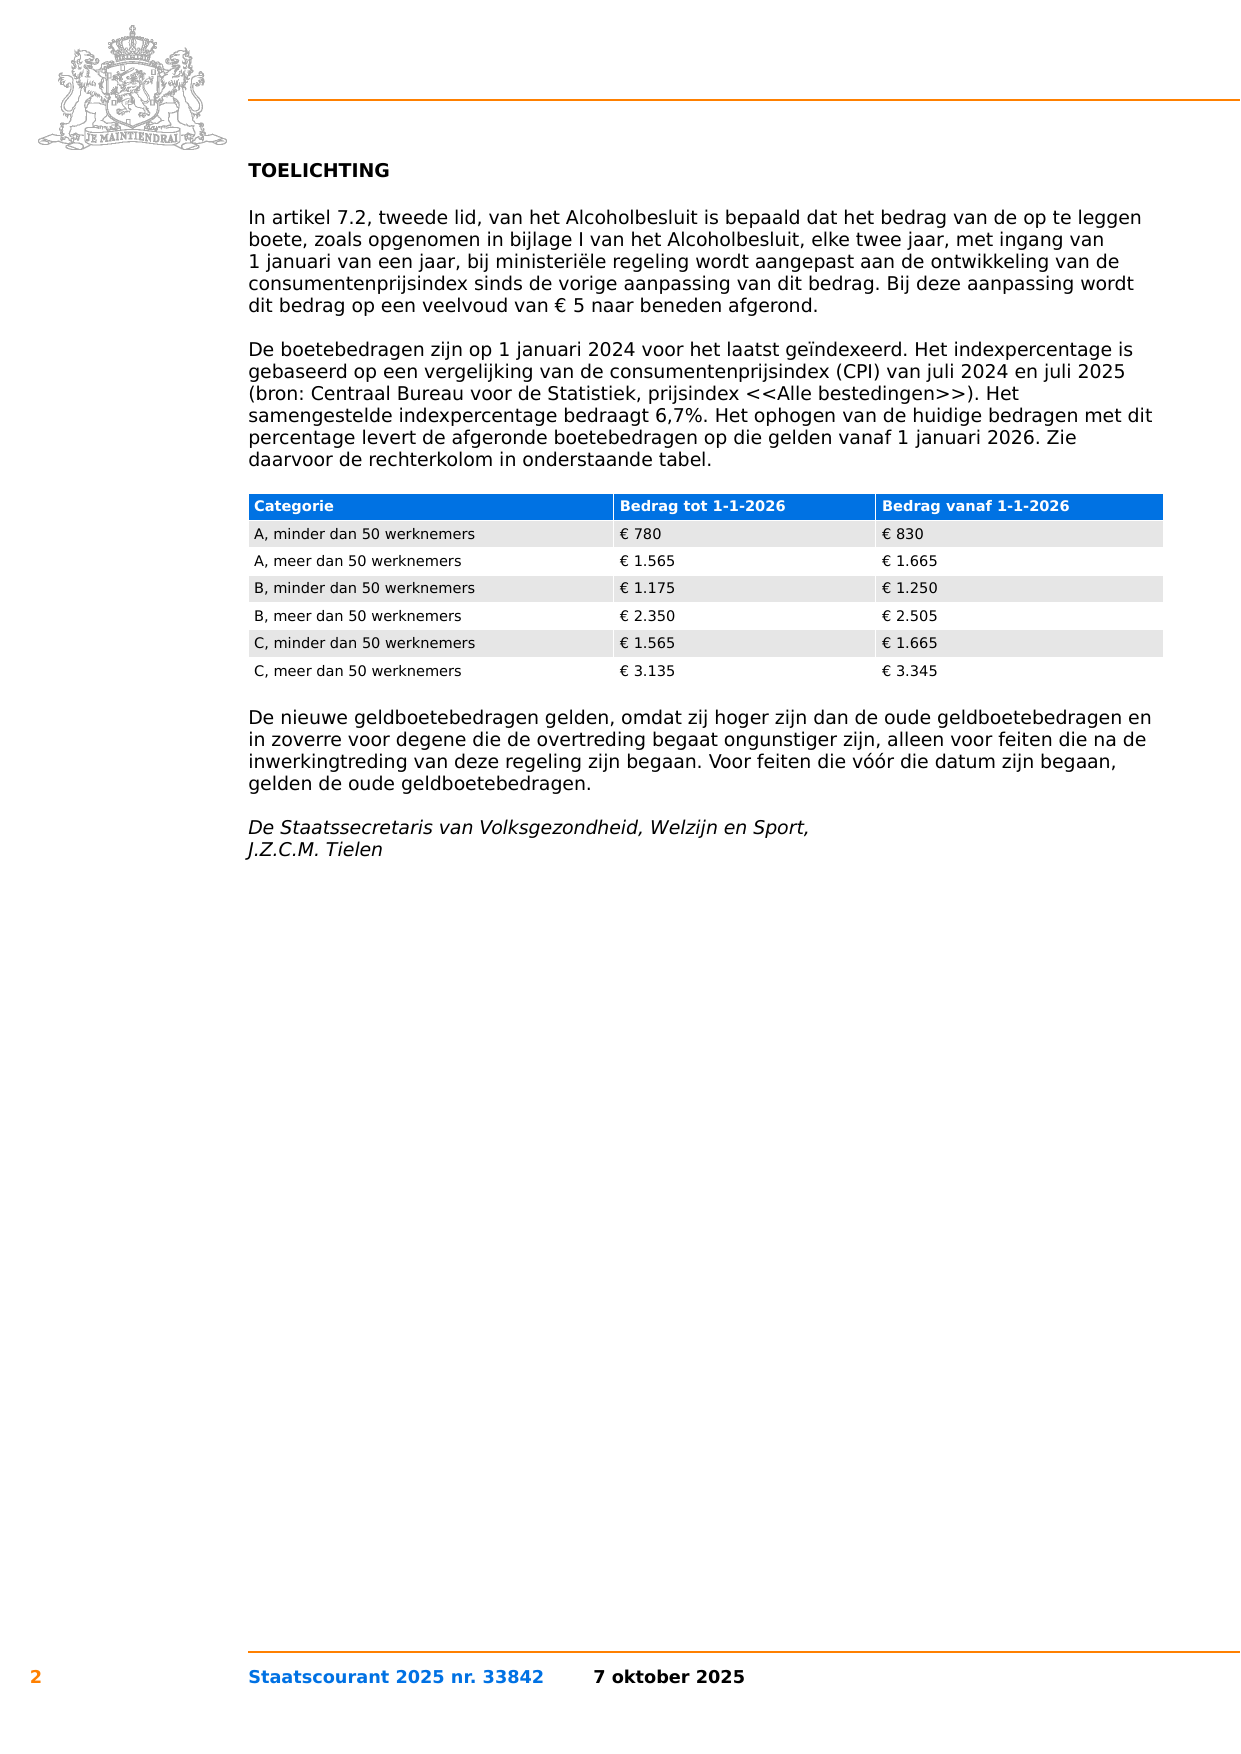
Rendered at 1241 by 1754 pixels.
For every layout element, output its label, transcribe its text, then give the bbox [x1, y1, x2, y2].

text In artikel 7.2, tweede lid, van het Alcoholbesluit is bepaald dat het bedrag van de op te leggen boete, zoals opgenomen in bijlage I van het Alcoholbesluit, elke twee jaar, met ingang van 1 januari van een jaar, bij ministeriële regeling wordt aangepast aan de ontwikkeling van de consumentenprijsindex sinds de vorige aanpassing van dit bedrag. Bij deze aanpassing wordt dit bedrag op een veelvoud van € 5 naar beneden afgerond. [248, 207, 1163, 317]
table_cell € 1.565 [614, 548, 875, 574]
table_cell B, minder dan 50 werknemers [249, 576, 613, 602]
text De Staatssecretaris van Volksgezondheid, Welzijn en Sport, J.Z.C.M. Tielen [248, 817, 1163, 861]
table_header Bedrag vanaf 1-1-2026 [876, 494, 1163, 520]
text De nieuwe geldboetebedragen gelden, omdat zij hoger zijn dan de oude geldboetebedragen en in zoverre voor degene die de overtreding begaat ongunstiger zijn, alleen voor feiten die na de inwerkingtreding van deze regeling zijn begaan. Voor feiten die vóór die datum zijn begaan, gelden de oude geldboetebedragen. [248, 707, 1163, 795]
table_cell € 2.505 [876, 603, 1163, 629]
subtitle TOELICHTING [248, 160, 1163, 182]
text De boetebedragen zijn op 1 januari 2024 voor het laatst geïndexeerd. Het indexpercentage is gebaseerd op een vergelijking van de consumentenprijsindex (CPI) van juli 2024 en juli 2025 (bron: Centraal Bureau voor de Statistiek, prijsindex <<Alle bestedingen>>). Het samengestelde indexpercentage bedraagt 6,7%. Het ophogen van de huidige bedragen met dit percentage levert de afgeronde boetebedragen op die gelden vanaf 1 januari 2026. Zie daarvoor de rechterkolom in onderstaande tabel. [248, 339, 1163, 471]
table_cell C, minder dan 50 werknemers [249, 630, 613, 657]
table_cell A, minder dan 50 werknemers [249, 521, 613, 547]
table_cell € 830 [876, 521, 1163, 547]
table_cell C, meer dan 50 werknemers [249, 658, 613, 684]
table_header Categorie [249, 494, 613, 520]
table_cell € 1.665 [876, 548, 1163, 574]
table_cell € 1.250 [876, 576, 1163, 602]
table_cell A, meer dan 50 werknemers [249, 548, 613, 574]
table_cell € 2.350 [614, 603, 875, 629]
table_cell € 1.565 [614, 630, 875, 657]
table_cell B, meer dan 50 werknemers [249, 603, 613, 629]
table_cell € 1.665 [876, 630, 1163, 657]
table_cell € 1.175 [614, 576, 875, 602]
table_cell € 780 [614, 521, 875, 547]
table_cell € 3.135 [614, 658, 875, 684]
table_cell € 3.345 [876, 658, 1163, 684]
table_header Bedrag tot 1-1-2026 [614, 494, 875, 520]
picture [38, 25, 227, 150]
